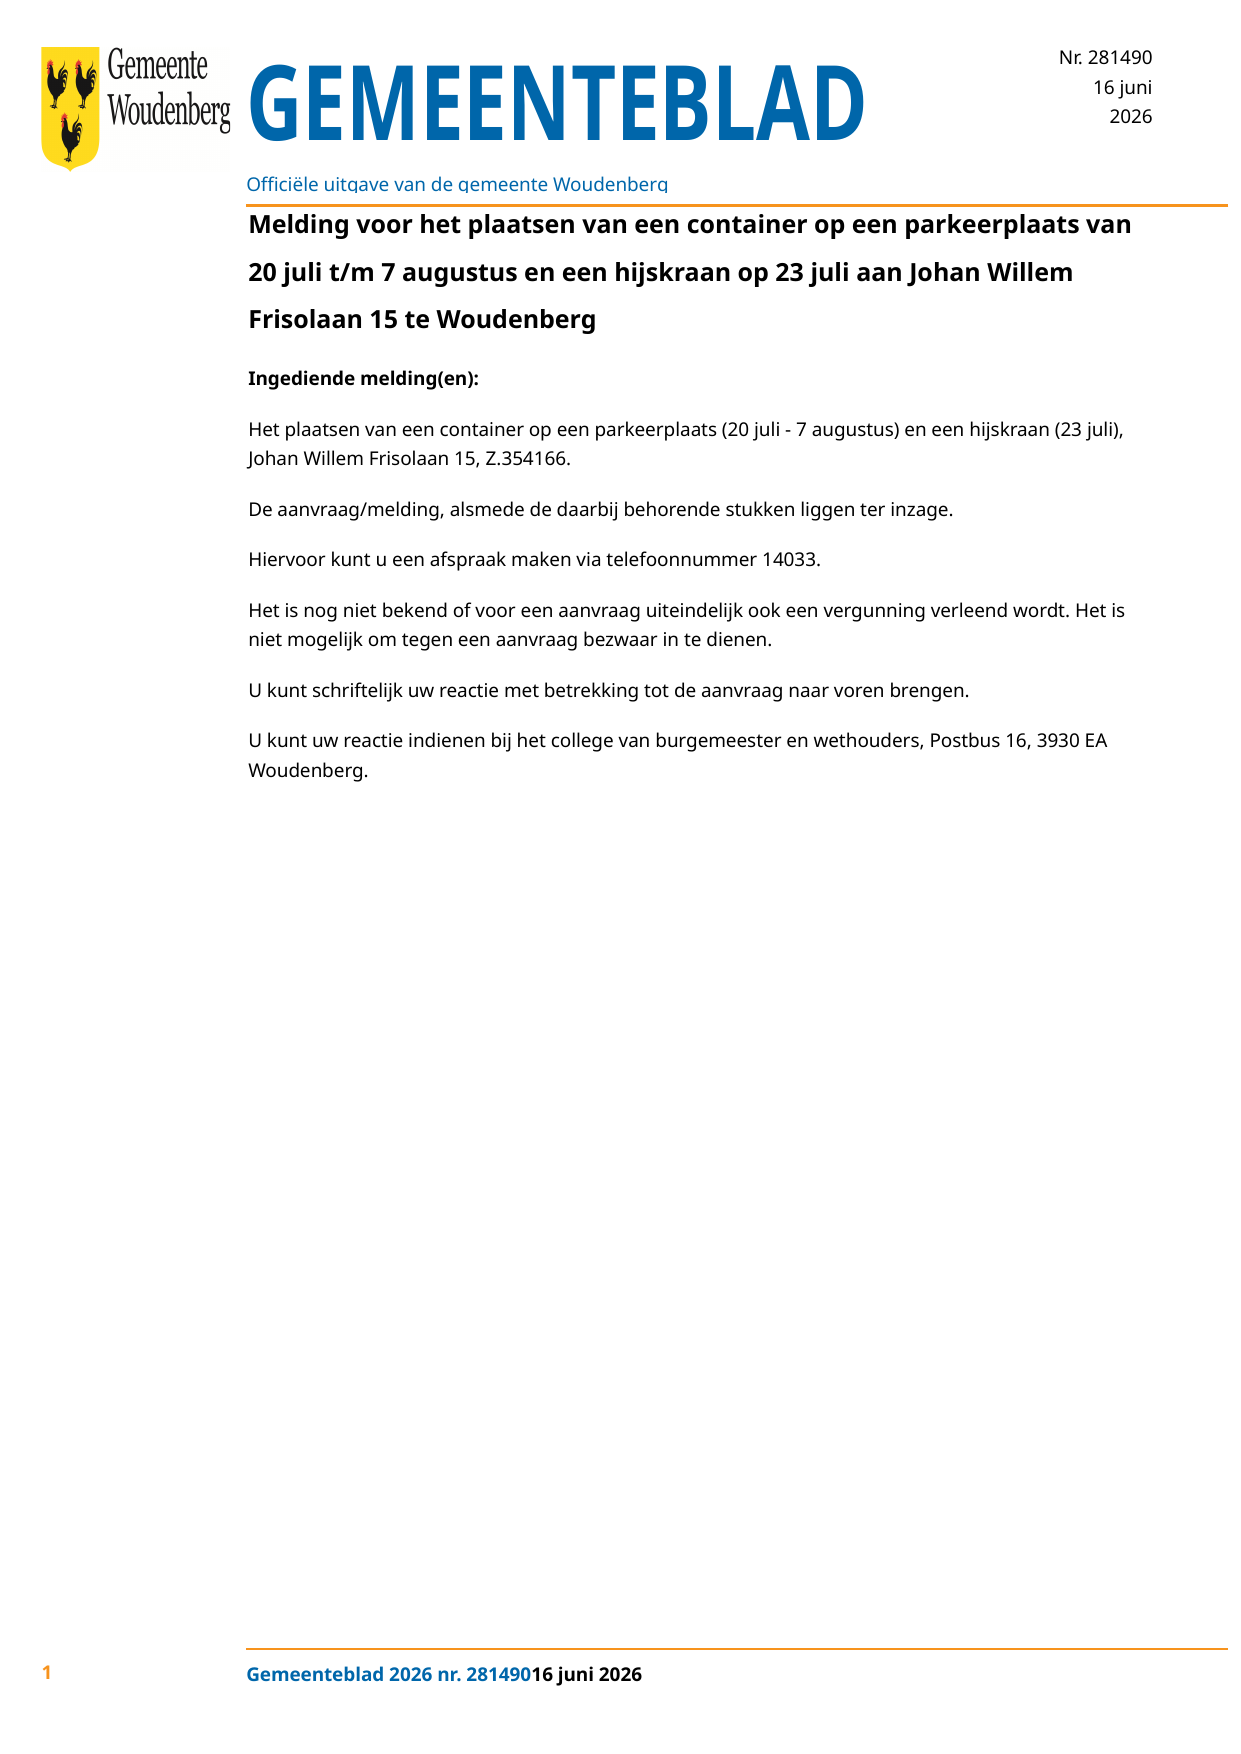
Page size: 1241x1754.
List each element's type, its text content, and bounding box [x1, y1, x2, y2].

picture [41, 47, 231, 172]
text Melding voor het plaatsen van een container op een parkeerplaats van 20 juli t/m 7 augustus en een hijskraan op 23 juli aan Johan Willem Frisolaan 15 te Woudenberg [248, 207, 1152, 336]
text U kunt schriftelijk uw reactie met betrekking tot de aanvraag naar voren brengen. [248, 677, 1152, 702]
text Het plaatsen van een container op een parkeerplaats (20 juli - 7 augustus) en een hijskraan (23 juli), Johan Willem Frisolaan 15, Z.354166. [248, 416, 1152, 471]
text Het is nog niet bekend of voor een aanvraag uiteindelijk ook een vergunning verleend wordt. Het is niet mogelijk om tegen een aanvraag bezwaar in te dienen. [248, 597, 1152, 652]
text Ingediende melding(en): [248, 366, 1152, 391]
text De aanvraag/melding, alsmede de daarbij behorende stukken liggen ter inzage. [248, 496, 1152, 522]
text U kunt uw reactie indienen bij het college van burgemeester en wethouders, Postbus 16, 3930 EA Woudenberg. [248, 727, 1152, 782]
text Hiervoor kunt u een afspraak maken via telefoonnummer 14033. [248, 546, 1152, 572]
